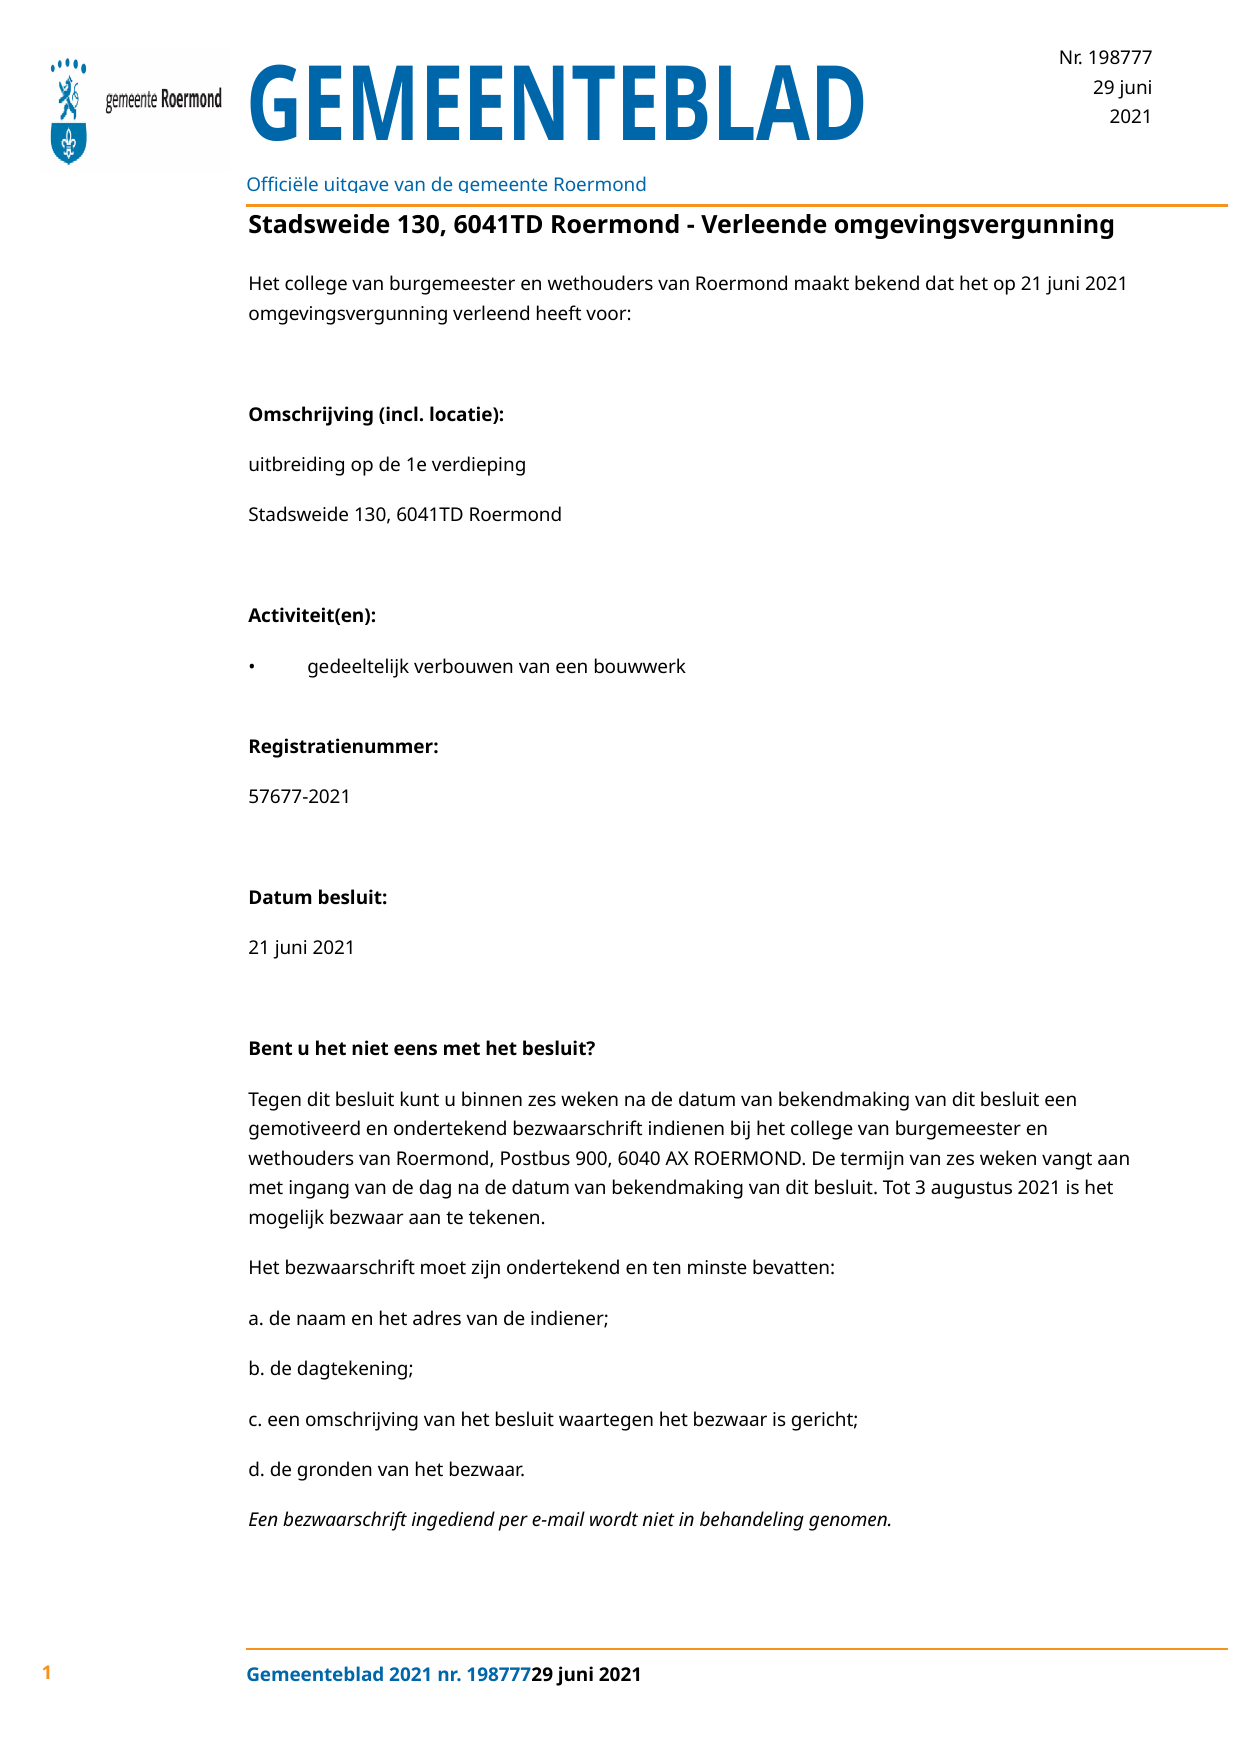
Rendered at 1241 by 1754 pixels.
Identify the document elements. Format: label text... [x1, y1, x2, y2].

text Activiteit(en): [248, 602, 1152, 628]
text c. een omschrijving van het besluit waartegen het bezwaar is gericht; [248, 1406, 1152, 1431]
text Omschrijving (incl. locatie): [248, 401, 1152, 426]
text uitbreiding op de 1e verdieping [248, 451, 1152, 477]
text Tegen dit besluit kunt u binnen zes weken na de datum van bekendmaking van dit besluit een gemotiveerd en ondertekend bezwaarschrift indienen bij het college van burgemeester en wethouders van Roermond, Postbus 900, 6040 AX ROERMOND. De termijn van zes weken vangt aan met ingang van de dag na de datum van bekendmaking van dit besluit. Tot 3 augustus 2021 is het mogelijk bezwaar aan te tekenen. [248, 1086, 1152, 1230]
text Het college van burgemeester en wethouders van Roermond maakt bekend dat het op 21 juni 2021 omgevingsvergunning verleend heeft voor: [248, 270, 1152, 326]
picture [41, 47, 231, 172]
text 21 juni 2021 [248, 934, 1152, 960]
text Bent u het niet eens met het besluit? [248, 1035, 1152, 1061]
text b. de dagtekening; [248, 1355, 1152, 1381]
text Datum besluit: [248, 884, 1152, 910]
text Het bezwaarschrift moet zijn ondertekend en ten minste bevatten: [248, 1254, 1152, 1280]
list gedeeltelijk verbouwen van een bouwwerk [248, 653, 1152, 678]
text d. de gronden van het bezwaar. [248, 1456, 1152, 1482]
text Stadsweide 130, 6041TD Roermond - Verleende omgevingsvergunning [248, 207, 1152, 241]
text Registratienummer: [248, 733, 1152, 758]
text Stadsweide 130, 6041TD Roermond [248, 502, 1152, 527]
text 57677-2021 [248, 783, 1152, 809]
text Een bezwaarschrift ingediend per e-mail wordt niet in behandeling genomen. [248, 1507, 1152, 1532]
text a. de naam en het adres van de indiener; [248, 1305, 1152, 1331]
